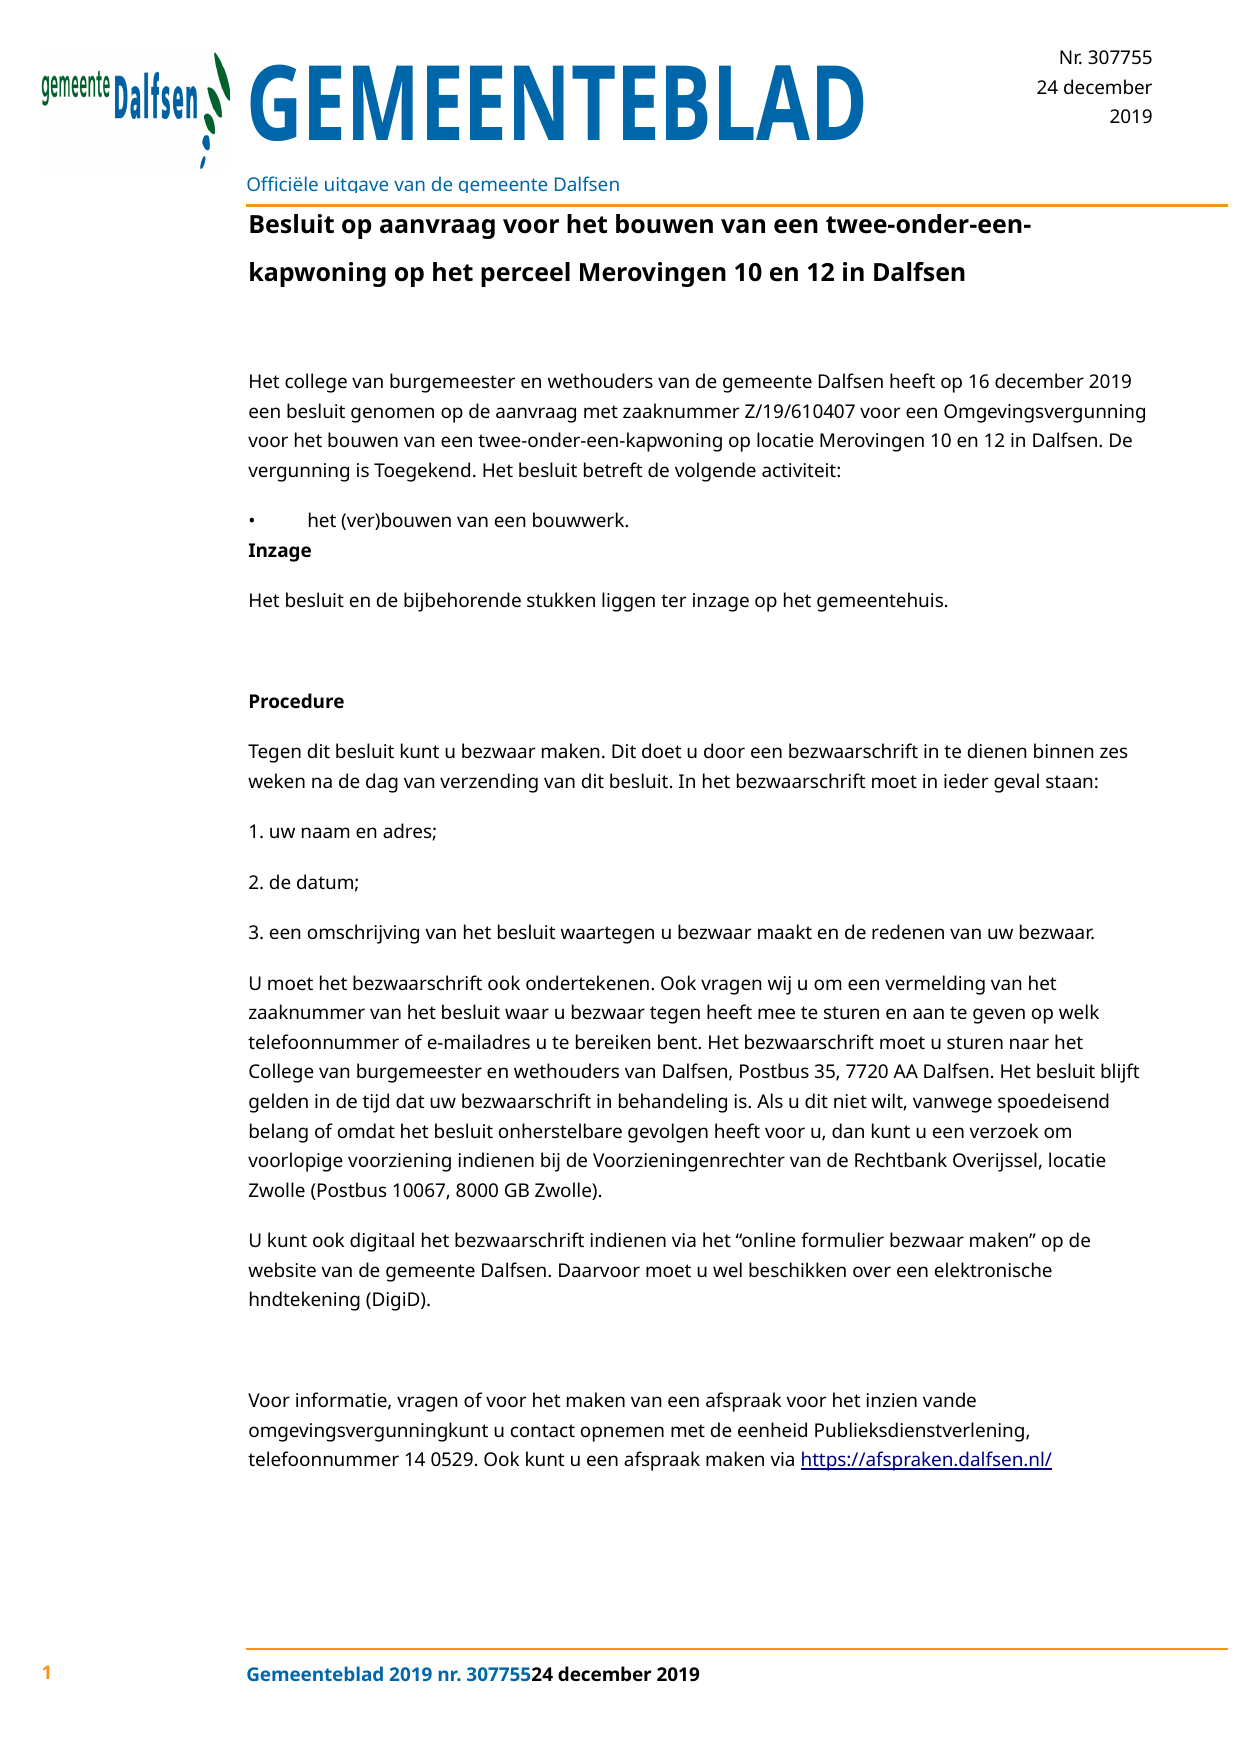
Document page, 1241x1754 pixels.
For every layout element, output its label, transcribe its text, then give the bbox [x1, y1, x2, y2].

text Tegen dit besluit kunt u bezwaar maken. Dit doet u door een bezwaarschrift in te dienen binnen zes weken na de dag van verzending van dit besluit. In het bezwaarschrift moet in ieder geval staan: [248, 739, 1152, 794]
text Inzage [248, 537, 1152, 563]
text U kunt ook digitaal het bezwaarschrift indienen via het “online formulier bezwaar maken” op de website van de gemeente Dalfsen. Daarvoor moet u wel beschikken over een elektronische hndtekening (DigiD). [248, 1227, 1152, 1312]
text Het besluit en de bijbehorende stukken liggen ter inzage op het gemeentehuis. [248, 587, 1152, 613]
text 1. uw naam en adres; [248, 819, 1152, 844]
text Procedure [248, 688, 1152, 714]
text 3. een omschrijving van het besluit waartegen u bezwaar maakt en de redenen van uw bezwaar. [248, 919, 1152, 945]
text U moet het bezwaarschrift ook ondertekenen. Ook vragen wij u om een vermelding van het zaaknummer van het besluit waar u bezwaar tegen heeft mee te sturen en aan te geven op welk telefoonnummer of e-mailadres u te bereiken bent. Het bezwaarschrift moet u sturen naar het College van burgemeester en wethouders van Dalfsen, Postbus 35, 7720 AA Dalfsen. Het besluit blijft gelden in de tijd dat uw bezwaarschrift in behandeling is. Als u dit niet wilt, vanwege spoedeisend belang of omdat het besluit onherstelbare gevolgen heeft voor u, dan kunt u een verzoek om voorlopige voorziening indienen bij de Voorzieningenrechter van de Rechtbank Overijssel, locatie Zwolle (Postbus 10067, 8000 GB Zwolle). [248, 970, 1152, 1203]
text 2. de datum; [248, 869, 1152, 895]
text Besluit op aanvraag voor het bouwen van een twee-onder-een-kapwoning op het perceel Merovingen 10 en 12 in Dalfsen [248, 207, 1152, 288]
picture [41, 47, 231, 172]
list het (ver)bouwen van een bouwwerk. [248, 507, 1152, 533]
text Voor informatie, vragen of voor het maken van een afspraak voor het inzien vande omgevingsvergunningkunt u contact opnemen met de eenheid Publieksdienstverlening, telefoonnummer 14 0529. Ook kunt u een afspraak maken via https://afspraken.dalfsen.nl/ [248, 1387, 1152, 1472]
text Het college van burgemeester en wethouders van de gemeente Dalfsen heeft op 16 december 2019 een besluit genomen op de aanvraag met zaaknummer Z/19/610407 voor een Omgevingsvergunning voor het bouwen van een twee-onder-een-kapwoning op locatie Merovingen 10 en 12 in Dalfsen. De vergunning is Toegekend. Het besluit betreft de volgende activiteit: [248, 368, 1152, 483]
